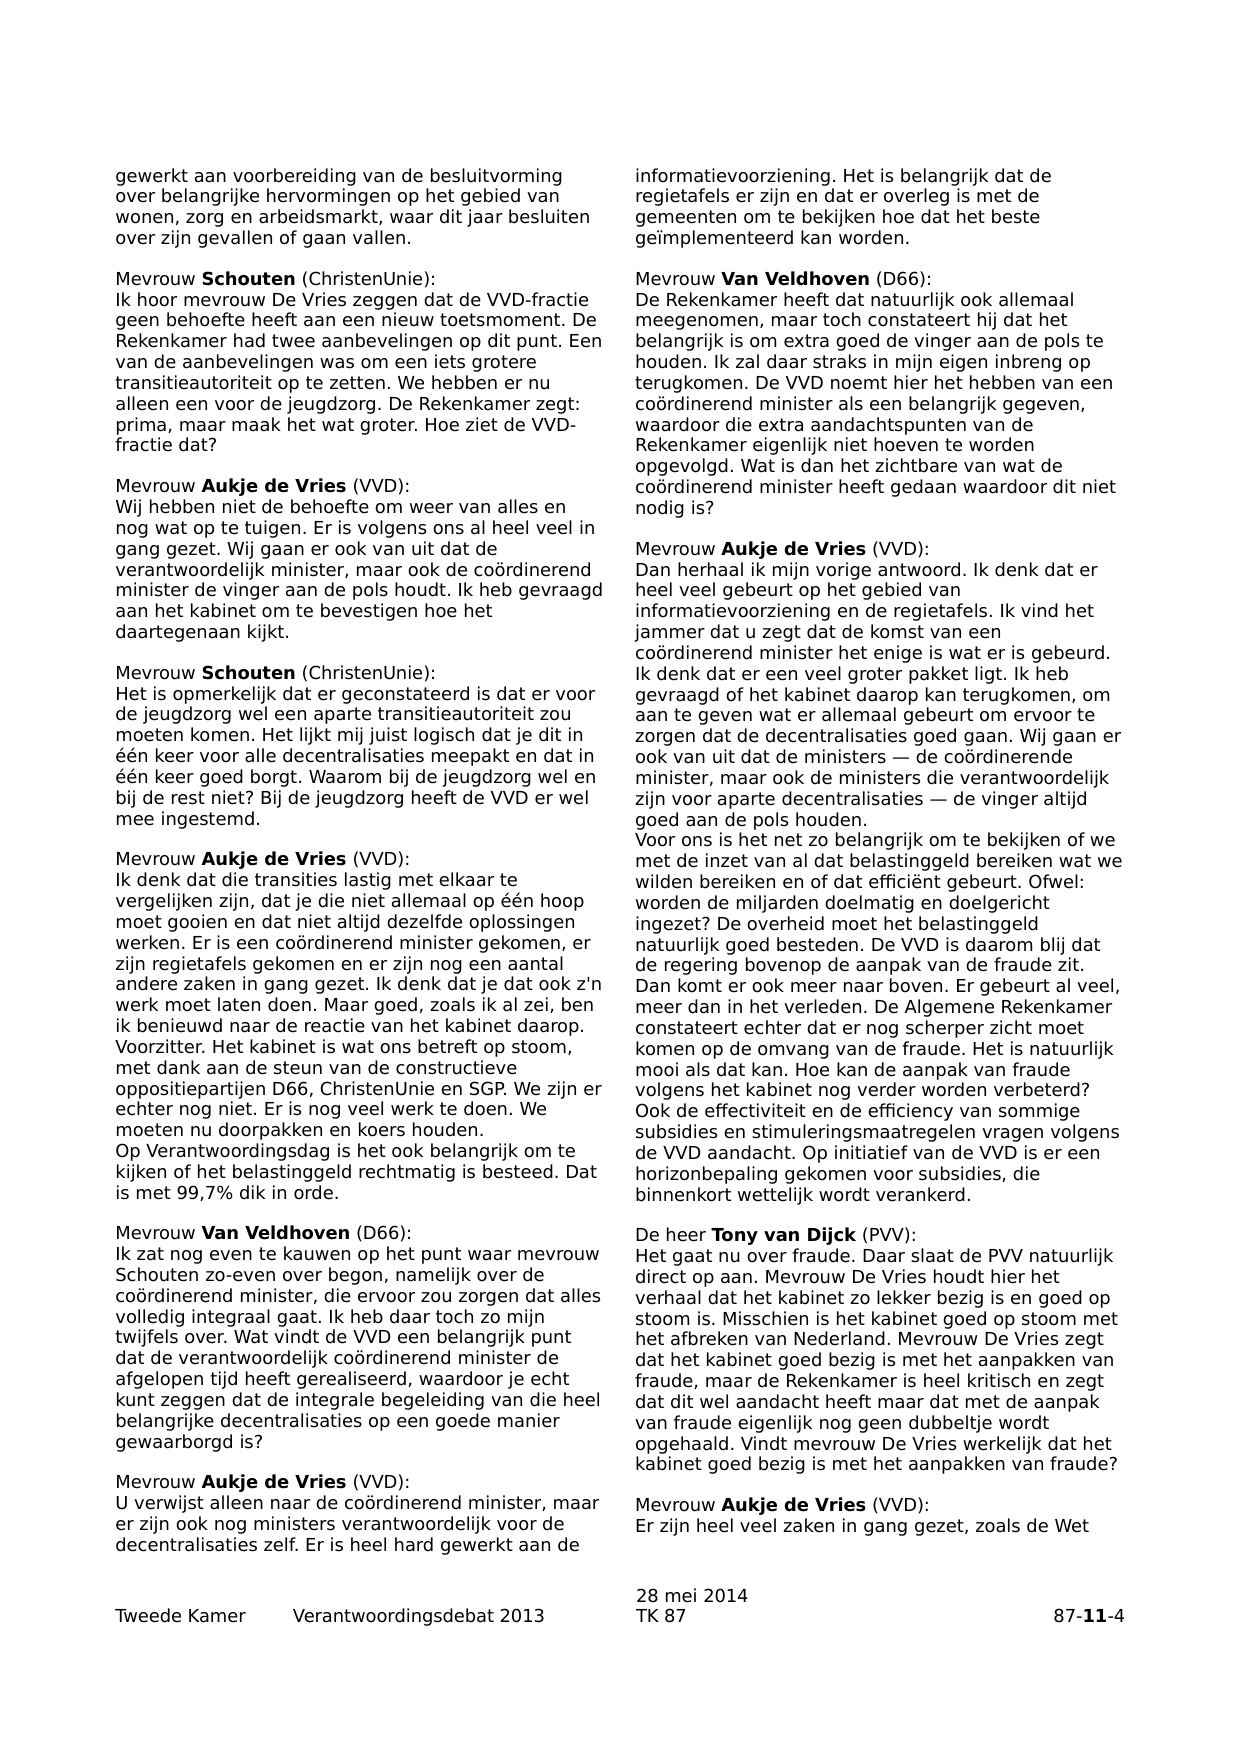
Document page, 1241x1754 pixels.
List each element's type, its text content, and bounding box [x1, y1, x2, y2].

text Mevrouw Schouten (ChristenUnie): [115, 269, 605, 289]
text informatievoorziening. Het is belangrijk dat de regietafels er zijn en dat er overleg is met de gemeenten om te bekijken hoe dat het beste geïmplementeerd kan worden. [635, 165, 1125, 249]
text gewerkt aan voorbereiding van de besluitvorming over belangrijke hervormingen op het gebied van wonen, zorg en arbeidsmarkt, waar dit jaar besluiten over zijn gevallen of gaan vallen. [115, 165, 605, 249]
text Mevrouw Aukje de Vries (VVD): [115, 849, 605, 870]
text Voorzitter. Het kabinet is wat ons betreft op stoom, met dank aan de steun van de constructieve oppositiepartijen D66, ChristenUnie en SGP. We zijn er echter nog niet. Er is nog veel werk te doen. We moeten nu doorpakken en koers houden. [115, 1037, 605, 1141]
text Er zijn heel veel zaken in gang gezet, zoals de Wet [635, 1516, 1125, 1537]
text Ik hoor mevrouw De Vries zeggen dat de VVD-fractie geen behoefte heeft aan een nieuw toetsmoment. De Rekenkamer had twee aanbevelingen op dit punt. Een van de aanbevelingen was om een iets grotere transitieautoriteit op te zetten. We hebben er nu alleen een voor de jeugdzorg. De Rekenkamer zegt: prima, maar maak het wat groter. Hoe ziet de VVD-fractie dat? [115, 289, 605, 456]
text Mevrouw Van Veldhoven (D66): [635, 269, 1125, 289]
text Ik denk dat die transities lastig met elkaar te vergelijken zijn, dat je die niet allemaal op één hoop moet gooien en dat niet altijd dezelfde oplossingen werken. Er is een coördinerend minister gekomen, er zijn regietafels gekomen en er zijn nog een aantal andere zaken in gang gezet. Ik denk dat je dat ook z'n werk moet laten doen. Maar goed, zoals ik al zei, ben ik benieuwd naar de reactie van het kabinet daarop. [115, 870, 605, 1037]
text Ik zat nog even te kauwen op het punt waar mevrouw Schouten zo-even over begon, namelijk over de coördinerend minister, die ervoor zou zorgen dat alles volledig integraal gaat. Ik heb daar toch zo mijn twijfels over. Wat vindt de VVD een belangrijk punt dat de verantwoordelijk coördinerend minister de afgelopen tijd heeft gerealiseerd, waardoor je echt kunt zeggen dat de integrale begeleiding van die heel belangrijke decentralisaties op een goede manier gewaarborgd is? [115, 1244, 605, 1452]
text Mevrouw Aukje de Vries (VVD): [115, 1472, 605, 1493]
text Ook de effectiviteit en de efficiency van sommige subsidies en stimuleringsmaatregelen vragen volgens de VVD aandacht. Op initiatief van de VVD is er een horizonbepaling gekomen voor subsidies, die binnenkort wettelijk wordt verankerd. [635, 1101, 1125, 1205]
text Mevrouw Van Veldhoven (D66): [115, 1223, 605, 1244]
text Dan herhaal ik mijn vorige antwoord. Ik denk dat er heel veel gebeurt op het gebied van informatievoorziening en de regietafels. Ik vind het jammer dat u zegt dat de komst van een coördinerend minister het enige is wat er is gebeurd. Ik denk dat er een veel groter pakket ligt. Ik heb gevraagd of het kabinet daarop kan terugkomen, om aan te geven wat er allemaal gebeurt om ervoor te zorgen dat de decentralisaties goed gaan. Wij gaan er ook van uit dat de ministers — de coördinerende minister, maar ook de ministers die verantwoordelijk zijn voor aparte decentralisaties — de vinger altijd goed aan de pols houden. [635, 559, 1125, 830]
text Mevrouw Aukje de Vries (VVD): [115, 476, 605, 497]
text U verwijst alleen naar de coördinerend minister, maar er zijn ook nog ministers verantwoordelijk voor de decentralisaties zelf. Er is heel hard gewerkt aan de [115, 1493, 605, 1556]
text Wij hebben niet de behoefte om weer van alles en nog wat op te tuigen. Er is volgens ons al heel veel in gang gezet. Wij gaan er ook van uit dat de verantwoordelijk minister, maar ook de coördinerend minister de vinger aan de pols houdt. Ik heb gevraagd aan het kabinet om te bevestigen hoe het daartegenaan kijkt. [115, 497, 605, 643]
text De Rekenkamer heeft dat natuurlijk ook allemaal meegenomen, maar toch constateert hij dat het belangrijk is om extra goed de vinger aan de pols te houden. Ik zal daar straks in mijn eigen inbreng op terugkomen. De VVD noemt hier het hebben van een coördinerend minister als een belangrijk gegeven, waardoor die extra aandachtspunten van de Rekenkamer eigenlijk niet hoeven te worden opgevolgd. Wat is dan het zichtbare van wat de coördinerend minister heeft gedaan waardoor dit niet nodig is? [635, 289, 1125, 518]
text Voor ons is het net zo belangrijk om te bekijken of we met de inzet van al dat belastinggeld bereiken wat we wilden bereiken en of dat efficiënt gebeurt. Ofwel: worden de miljarden doelmatig en doelgericht ingezet? De overheid moet het belastinggeld natuurlijk goed besteden. De VVD is daarom blij dat de regering bovenop de aanpak van de fraude zit. Dan komt er ook meer naar boven. Er gebeurt al veel, meer dan in het verleden. De Algemene Rekenkamer constateert echter dat er nog scherper zicht moet komen op de omvang van de fraude. Het is natuurlijk mooi als dat kan. Hoe kan de aanpak van fraude volgens het kabinet nog verder worden verbeterd? [635, 830, 1125, 1101]
text Het gaat nu over fraude. Daar slaat de PVV natuurlijk direct op aan. Mevrouw De Vries houdt hier het verhaal dat het kabinet zo lekker bezig is en goed op stoom is. Misschien is het kabinet goed op stoom met het afbreken van Nederland. Mevrouw De Vries zegt dat het kabinet goed bezig is met het aanpakken van fraude, maar de Rekenkamer is heel kritisch en zegt dat dit wel aandacht heeft maar dat met de aanpak van fraude eigenlijk nog geen dubbeltje wordt opgehaald. Vindt mevrouw De Vries werkelijk dat het kabinet goed bezig is met het aanpakken van fraude? [635, 1246, 1125, 1475]
text Op Verantwoordingsdag is het ook belangrijk om te kijken of het belastinggeld rechtmatig is besteed. Dat is met 99,7% dik in orde. [115, 1141, 605, 1203]
text De heer Tony van Dijck (PVV): [635, 1225, 1125, 1246]
text Mevrouw Aukje de Vries (VVD): [635, 1495, 1125, 1516]
text Mevrouw Schouten (ChristenUnie): [115, 663, 605, 683]
text Mevrouw Aukje de Vries (VVD): [635, 538, 1125, 559]
text Het is opmerkelijk dat er geconstateerd is dat er voor de jeugdzorg wel een aparte transitieautoriteit zou moeten komen. Het lijkt mij juist logisch dat je dit in één keer voor alle decentralisaties meepakt en dat in één keer goed borgt. Waarom bij de jeugdzorg wel en bij de rest niet? Bij de jeugdzorg heeft de VVD er wel mee ingestemd. [115, 683, 605, 829]
